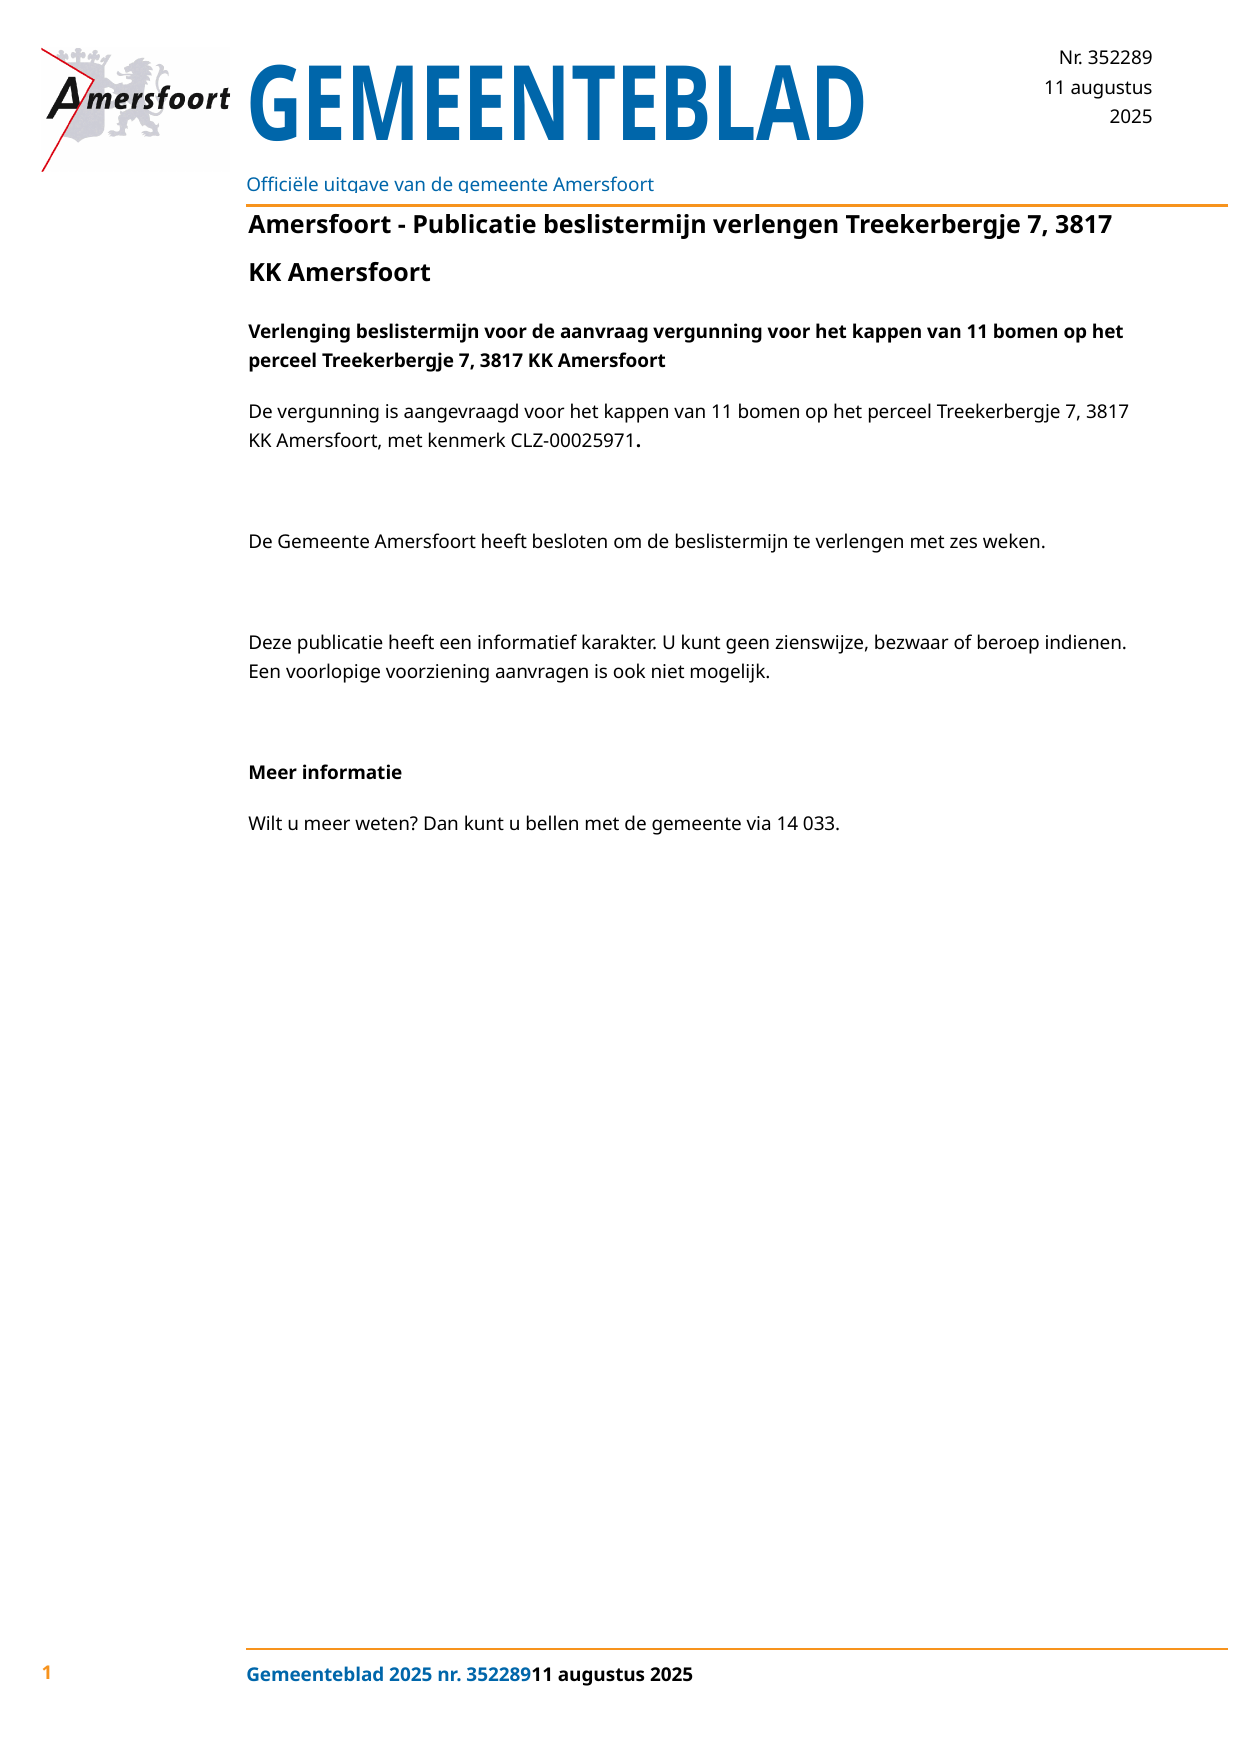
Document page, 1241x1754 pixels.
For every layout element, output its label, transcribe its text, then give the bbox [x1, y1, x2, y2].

text Verlenging beslistermijn voor de aanvraag vergunning voor het kappen van 11 bomen op het perceel Treekerbergje 7, 3817 KK Amersfoort [248, 318, 1152, 373]
picture [41, 47, 231, 172]
text Wilt u meer weten? Dan kunt u bellen met de gemeente via 14 033. [248, 810, 1152, 836]
text De Gemeente Amersfoort heeft besloten om de beslistermijn te verlengen met zes weken. [248, 528, 1152, 554]
text Amersfoort - Publicatie beslistermijn verlengen Treekerbergje 7, 3817 KK Amersfoort [248, 207, 1152, 288]
text Meer informatie [248, 759, 1152, 785]
text Deze publicatie heeft een informatief karakter. U kunt geen zienswijze, bezwaar of beroep indienen. Een voorlopige voorziening aanvragen is ook niet mogelijk. [248, 629, 1152, 684]
text De vergunning is aangevraagd voor het kappen van 11 bomen op het perceel Treekerbergje 7, 3817 KK Amersfoort, met kenmerk CLZ-00025971. [248, 398, 1152, 453]
